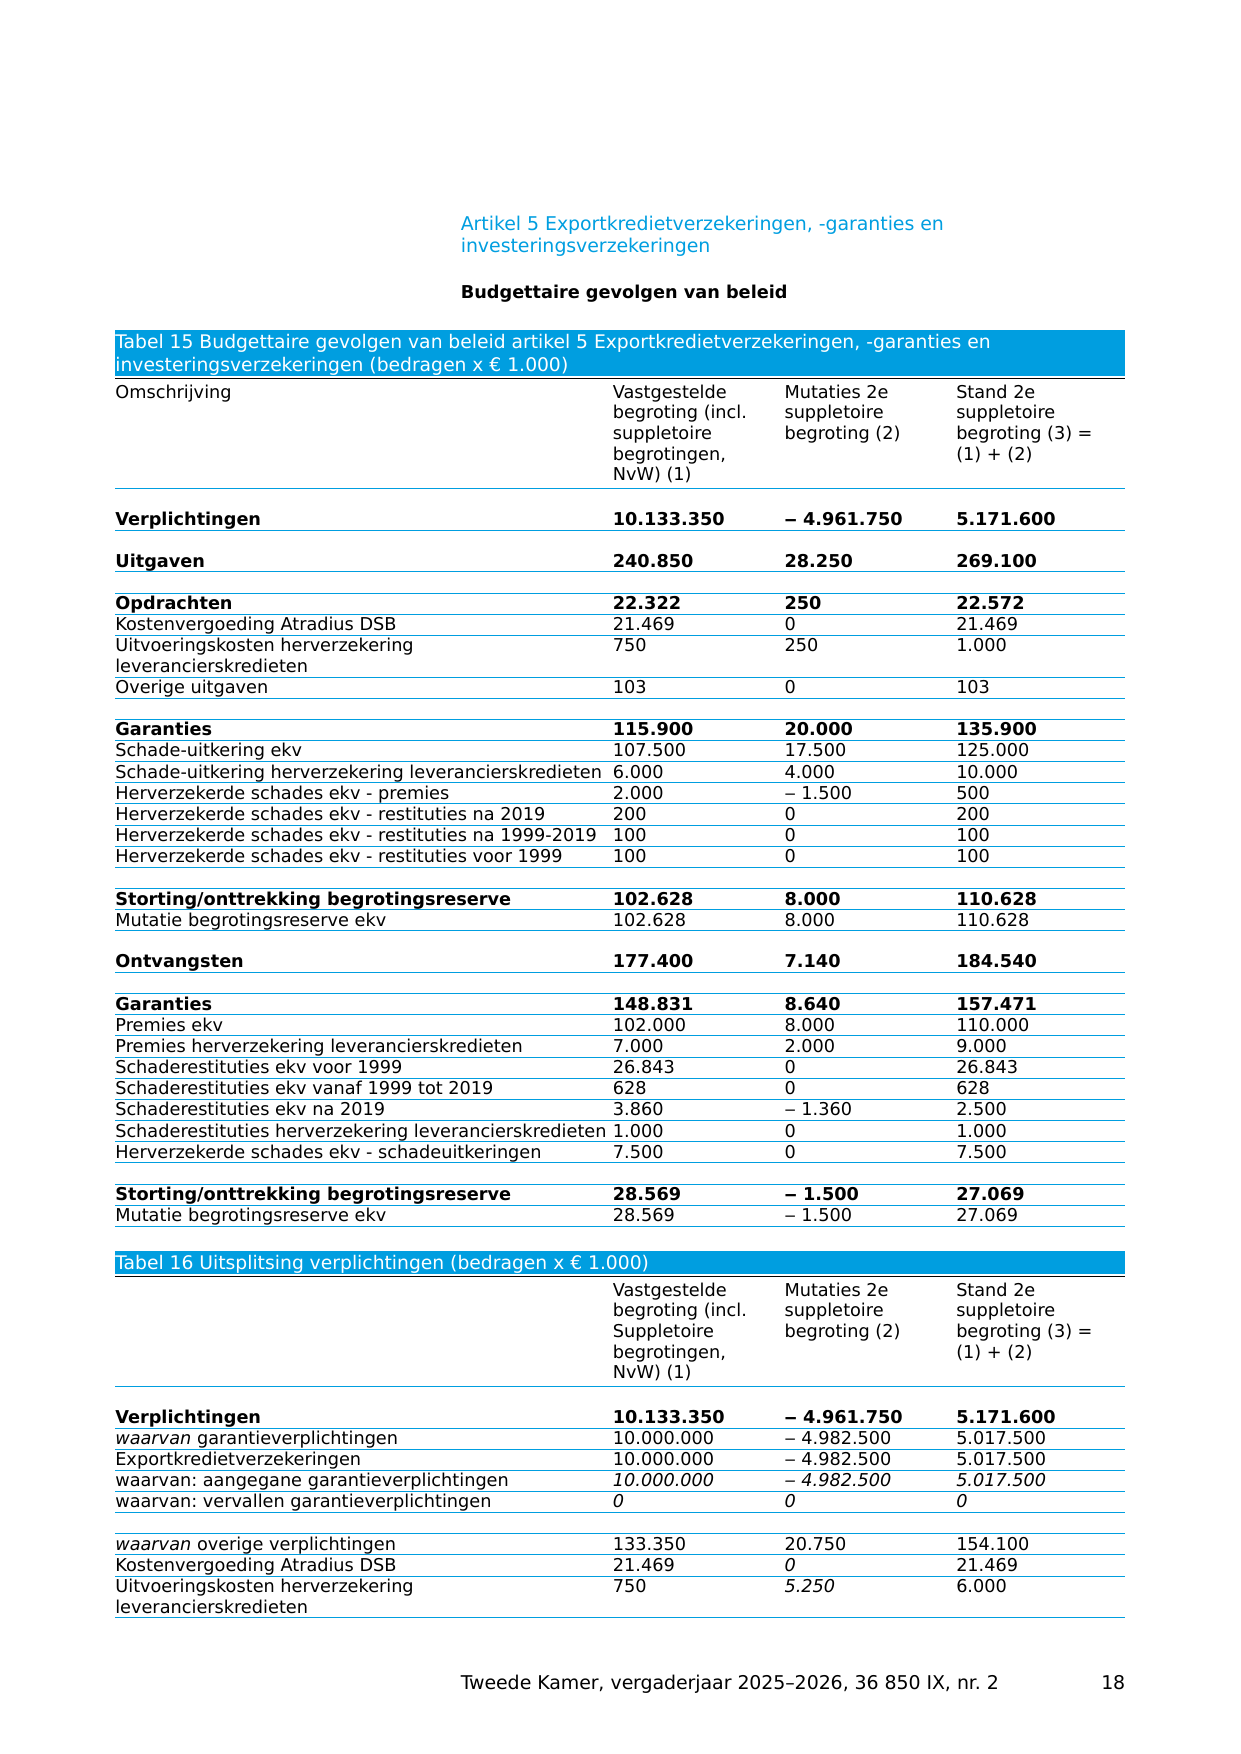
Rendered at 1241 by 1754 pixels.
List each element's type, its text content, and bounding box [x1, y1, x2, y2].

table_cell [781, 489, 953, 509]
table_cell 27.069 [953, 1185, 1125, 1204]
table_cell 10.000.000 [610, 1429, 781, 1449]
table_cell [781, 531, 953, 551]
table_cell Mutatie begrotingsreserve ekv [115, 910, 610, 930]
table_cell 2.000 [781, 1036, 953, 1057]
table_cell [115, 1277, 610, 1386]
table_cell ‒ 1.360 [781, 1100, 953, 1120]
table_cell Uitvoeringskosten herverzekering leverancierskredieten [115, 636, 610, 676]
table_cell Uitgaven [115, 551, 610, 571]
table_cell 200 [953, 804, 1125, 824]
table_cell [953, 489, 1125, 509]
table_cell [115, 699, 610, 719]
table_cell Ontvangsten [115, 951, 610, 972]
table_cell 0 [781, 1142, 953, 1162]
table_cell 21.469 [953, 1555, 1125, 1576]
table_cell 1.000 [610, 1121, 781, 1141]
table_cell [953, 973, 1125, 993]
table_cell [115, 572, 610, 592]
table_cell [953, 1163, 1125, 1183]
table_cell 0 [781, 615, 953, 635]
table_cell 115.900 [610, 720, 781, 740]
table_cell 8.000 [781, 889, 953, 909]
table_cell 5.017.500 [953, 1429, 1125, 1449]
table_cell [115, 531, 610, 551]
table_cell Omschrijving [115, 379, 610, 488]
table_cell Storting/onttrekking begrotingsreserve [115, 889, 610, 909]
table_cell 22.572 [953, 594, 1125, 613]
table_cell [610, 531, 781, 551]
table_cell Herverzekerde schades ekv - restituties na 1999-2019 [115, 826, 610, 846]
table_cell [781, 1163, 953, 1183]
table_cell Schaderestituties ekv vanaf 1999 tot 2019 [115, 1079, 610, 1099]
table_cell Stand 2e suppletoire begroting (3) = (1) + (2) [953, 379, 1125, 488]
table_cell Mutatie begrotingsreserve ekv [115, 1206, 610, 1226]
table_cell 133.350 [610, 1534, 781, 1554]
table_cell [953, 931, 1125, 951]
table_cell ‒ 1.500 [781, 1206, 953, 1226]
table_cell [610, 973, 781, 993]
table_cell 27.069 [953, 1206, 1125, 1226]
table_cell 5.017.500 [953, 1471, 1125, 1491]
table_cell 28.569 [610, 1185, 781, 1204]
table_cell 5.250 [781, 1577, 953, 1617]
table_cell waarvan: vervallen garantieverplichtingen [115, 1492, 610, 1512]
table_cell 28.569 [610, 1206, 781, 1226]
table_cell 110.000 [953, 1015, 1125, 1035]
table_cell 125.000 [953, 741, 1125, 761]
table_cell [781, 1387, 953, 1407]
table_cell 500 [953, 783, 1125, 803]
table_cell 8.000 [781, 1015, 953, 1035]
table_cell 20.750 [781, 1534, 953, 1554]
table_cell 6.000 [953, 1577, 1125, 1617]
table_cell ‒ 4.961.750 [781, 509, 953, 529]
table_cell 0 [781, 1058, 953, 1078]
table_cell 628 [953, 1079, 1125, 1099]
table_cell 102.628 [610, 889, 781, 909]
table_cell Exportkredietverzekeringen [115, 1450, 610, 1470]
table_cell Kostenvergoeding Atradius DSB [115, 615, 610, 635]
table_cell Garanties [115, 720, 610, 740]
table_cell 21.469 [610, 615, 781, 635]
table_cell 10.133.350 [610, 1407, 781, 1427]
table_cell Verplichtingen [115, 1407, 610, 1427]
table_cell 0 [781, 1121, 953, 1141]
table_cell Kostenvergoeding Atradius DSB [115, 1555, 610, 1576]
table_cell 0 [781, 678, 953, 698]
table_cell 107.500 [610, 741, 781, 761]
table_cell 148.831 [610, 994, 781, 1014]
table_cell Herverzekerde schades ekv - premies [115, 783, 610, 803]
table_cell 7.000 [610, 1036, 781, 1057]
table_cell [610, 931, 781, 951]
table_cell Overige uitgaven [115, 678, 610, 698]
table_cell [115, 1387, 610, 1407]
table_cell [115, 1163, 610, 1183]
table_cell [115, 973, 610, 993]
table_cell 10.000 [953, 762, 1125, 782]
table_cell Uitvoeringskosten herverzekering leverancierskredieten [115, 1577, 610, 1617]
table_cell Schade-uitkering ekv [115, 741, 610, 761]
table_cell [115, 1513, 610, 1533]
table_cell ‒ 1.500 [781, 783, 953, 803]
table_cell ‒ 4.982.500 [781, 1471, 953, 1491]
table_cell 628 [610, 1079, 781, 1099]
table_cell 184.540 [953, 951, 1125, 972]
table_cell [610, 699, 781, 719]
table_cell 8.640 [781, 994, 953, 1014]
table_cell 3.860 [610, 1100, 781, 1120]
table_cell [953, 531, 1125, 551]
table_cell 21.469 [610, 1555, 781, 1576]
table_cell Schaderestituties herverzekering leverancierskredieten [115, 1121, 610, 1141]
table_cell 200 [610, 804, 781, 824]
title Artikel 5 Exportkredietverzekeringen, -garanties en investeringsverzekeringen [461, 213, 1125, 257]
table_cell 28.250 [781, 551, 953, 571]
table_cell 8.000 [781, 910, 953, 930]
table_cell [953, 868, 1125, 888]
table_cell 1.000 [953, 636, 1125, 676]
table_cell Verplichtingen [115, 509, 610, 529]
table_cell Schade-uitkering herverzekering leverancierskredieten [115, 762, 610, 782]
table_cell 5.171.600 [953, 1407, 1125, 1427]
table_cell 6.000 [610, 762, 781, 782]
text Budgettaire gevolgen van beleid [461, 280, 1125, 303]
table_cell Herverzekerde schades ekv - restituties na 2019 [115, 804, 610, 824]
table_cell 157.471 [953, 994, 1125, 1014]
table_cell 0 [781, 1079, 953, 1099]
table_cell 9.000 [953, 1036, 1125, 1057]
table_cell 750 [610, 636, 781, 676]
table_cell 103 [610, 678, 781, 698]
table_cell 0 [781, 826, 953, 846]
table_cell ‒ 4.982.500 [781, 1450, 953, 1470]
table_cell 7.500 [610, 1142, 781, 1162]
table_cell Schaderestituties ekv voor 1999 [115, 1058, 610, 1078]
table_cell 10.133.350 [610, 509, 781, 529]
table_cell Herverzekerde schades ekv - restituties voor 1999 [115, 847, 610, 867]
table_cell [610, 489, 781, 509]
table_cell Storting/onttrekking begrotingsreserve [115, 1185, 610, 1204]
table_cell 20.000 [781, 720, 953, 740]
table_cell Garanties [115, 994, 610, 1014]
table_cell 102.000 [610, 1015, 781, 1035]
table_cell [115, 931, 610, 951]
table_cell 4.000 [781, 762, 953, 782]
table_cell [781, 699, 953, 719]
table_cell [781, 931, 953, 951]
table_cell ‒ 1.500 [781, 1185, 953, 1204]
table_cell ‒ 4.982.500 [781, 1429, 953, 1449]
table_cell Vastgestelde begroting (incl. suppletoire begrotingen, NvW) (1) [610, 379, 781, 488]
table_cell 102.628 [610, 910, 781, 930]
table_cell 21.469 [953, 615, 1125, 635]
table_cell 5.017.500 [953, 1450, 1125, 1470]
table_cell [953, 1387, 1125, 1407]
table_cell 7.140 [781, 951, 953, 972]
table_cell [781, 868, 953, 888]
table_cell 17.500 [781, 741, 953, 761]
table_cell 250 [781, 636, 953, 676]
table_cell 100 [953, 847, 1125, 867]
table_cell 5.171.600 [953, 509, 1125, 529]
table_cell Herverzekerde schades ekv - schadeuitkeringen [115, 1142, 610, 1162]
table_cell ‒ 4.961.750 [781, 1407, 953, 1427]
table_cell Stand 2e suppletoire begroting (3) = (1) + (2) [953, 1277, 1125, 1386]
table_cell [781, 973, 953, 993]
table_cell Mutaties 2e suppletoire begroting (2) [781, 1277, 953, 1386]
table_cell 2.000 [610, 783, 781, 803]
table_cell 26.843 [610, 1058, 781, 1078]
table_cell 26.843 [953, 1058, 1125, 1078]
table_cell 100 [610, 847, 781, 867]
table_cell 1.000 [953, 1121, 1125, 1141]
table_cell 22.322 [610, 594, 781, 613]
table_cell Mutaties 2e suppletoire begroting (2) [781, 379, 953, 488]
table_cell 103 [953, 678, 1125, 698]
table_cell waarvan overige verplichtingen [115, 1534, 610, 1554]
table_cell 110.628 [953, 889, 1125, 909]
table_cell waarvan garantieverplichtingen [115, 1429, 610, 1449]
table_cell 10.000.000 [610, 1471, 781, 1491]
table_cell Premies herverzekering leverancierskredieten [115, 1036, 610, 1057]
table_cell waarvan: aangegane garantieverplichtingen [115, 1471, 610, 1491]
table_cell 0 [781, 1555, 953, 1576]
table_cell Premies ekv [115, 1015, 610, 1035]
table_cell [610, 1387, 781, 1407]
table_cell [610, 1513, 781, 1533]
table_cell [610, 572, 781, 592]
table_cell Schaderestituties ekv na 2019 [115, 1100, 610, 1120]
table_cell 269.100 [953, 551, 1125, 571]
table_cell 135.900 [953, 720, 1125, 740]
table_cell Opdrachten [115, 594, 610, 613]
table_cell 0 [953, 1492, 1125, 1512]
table_cell [610, 1163, 781, 1183]
table_cell 100 [610, 826, 781, 846]
table_cell 0 [781, 847, 953, 867]
table_cell [115, 489, 610, 509]
table_cell 0 [781, 804, 953, 824]
table_cell [781, 572, 953, 592]
table_cell [953, 572, 1125, 592]
table_cell 10.000.000 [610, 1450, 781, 1470]
table_cell Vastgestelde begroting (incl. Suppletoire begrotingen, NvW) (1) [610, 1277, 781, 1386]
table_cell 7.500 [953, 1142, 1125, 1162]
table_cell 154.100 [953, 1534, 1125, 1554]
table_cell 177.400 [610, 951, 781, 972]
table_cell [610, 868, 781, 888]
table_cell 0 [781, 1492, 953, 1512]
table_cell 250 [781, 594, 953, 613]
table_cell [781, 1513, 953, 1533]
table_cell 750 [610, 1577, 781, 1617]
table_cell 110.628 [953, 910, 1125, 930]
table_cell 240.850 [610, 551, 781, 571]
table_cell 100 [953, 826, 1125, 846]
table_cell [953, 1513, 1125, 1533]
table_cell 2.500 [953, 1100, 1125, 1120]
table_cell 0 [610, 1492, 781, 1512]
table_cell [953, 699, 1125, 719]
table_cell [115, 868, 610, 888]
